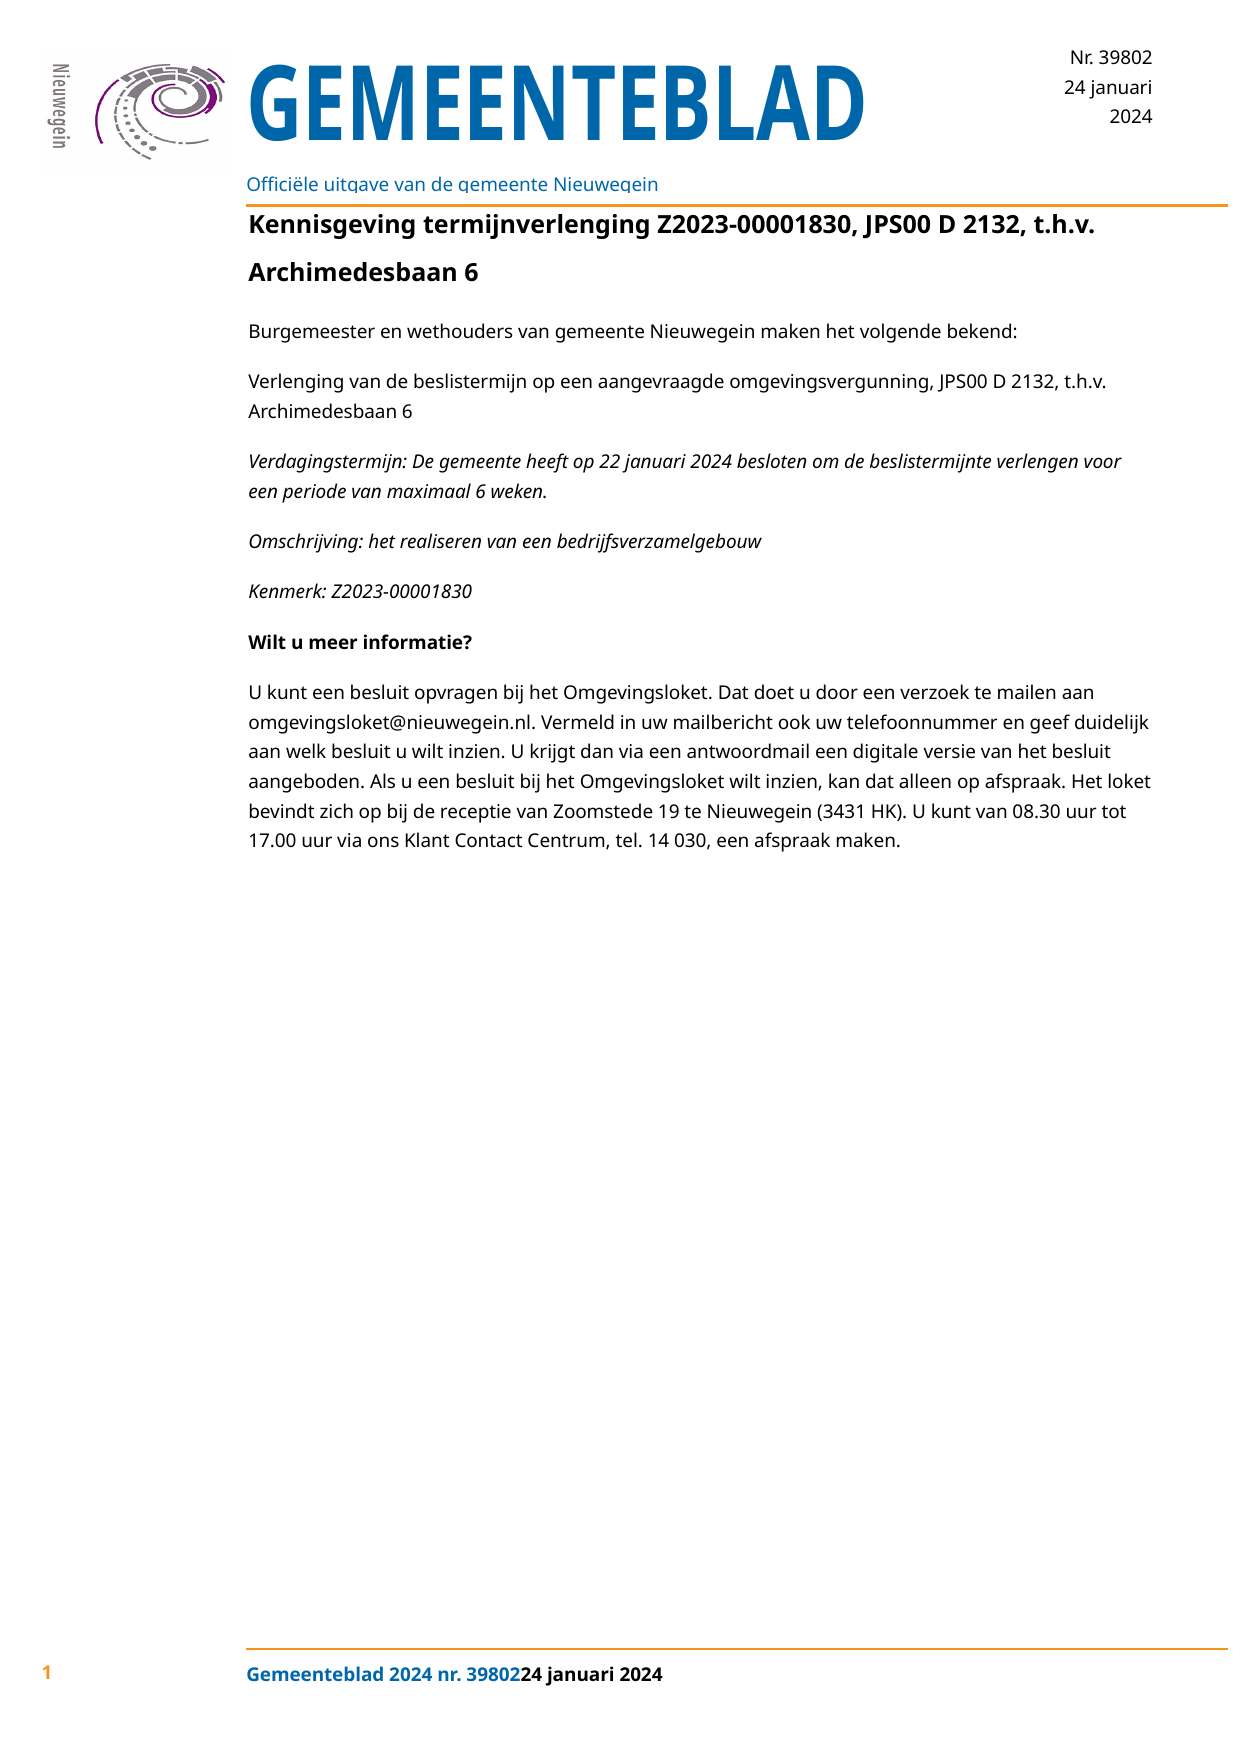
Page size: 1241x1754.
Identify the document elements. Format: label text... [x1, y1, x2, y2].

text Omschrijving: het realiseren van een bedrijfsverzamelgebouw [248, 528, 1152, 554]
text Kennisgeving termijnverlenging Z2023-00001830, JPS00 D 2132, t.h.v. Archimedesbaan 6 [248, 207, 1152, 288]
text Burgemeester en wethouders van gemeente Nieuwegein maken het volgende bekend: [248, 318, 1152, 344]
text Verlenging van de beslistermijn op een aangevraagde omgevingsvergunning, JPS00 D 2132, t.h.v. Archimedesbaan 6 [248, 368, 1152, 424]
text Kenmerk: Z2023-00001830 [248, 579, 1152, 604]
text U kunt een besluit opvragen bij het Omgevingsloket. Dat doet u door een verzoek te mailen aan omgevingsloket@nieuwegein.nl. Vermeld in uw mailbericht ook uw telefoonnummer en geef duidelijk aan welk besluit u wilt inzien. U krijgt dan via een antwoordmail een digitale versie van het besluit aangeboden. Als u een besluit bij het Omgevingsloket wilt inzien, kan dat alleen op afspraak. Het loket bevindt zich op bij de receptie van Zoomstede 19 te Nieuwegein (3431 HK). U kunt van 08.30 uur tot 17.00 uur via ons Klant Contact Centrum, tel. 14 030, een afspraak maken. [248, 679, 1152, 853]
picture [41, 47, 231, 172]
text Wilt u meer informatie? [248, 629, 1152, 655]
text Verdagingstermijn: De gemeente heeft op 22 januari 2024 besloten om de beslistermijnte verlengen voor een periode van maximaal 6 weken. [248, 448, 1152, 504]
